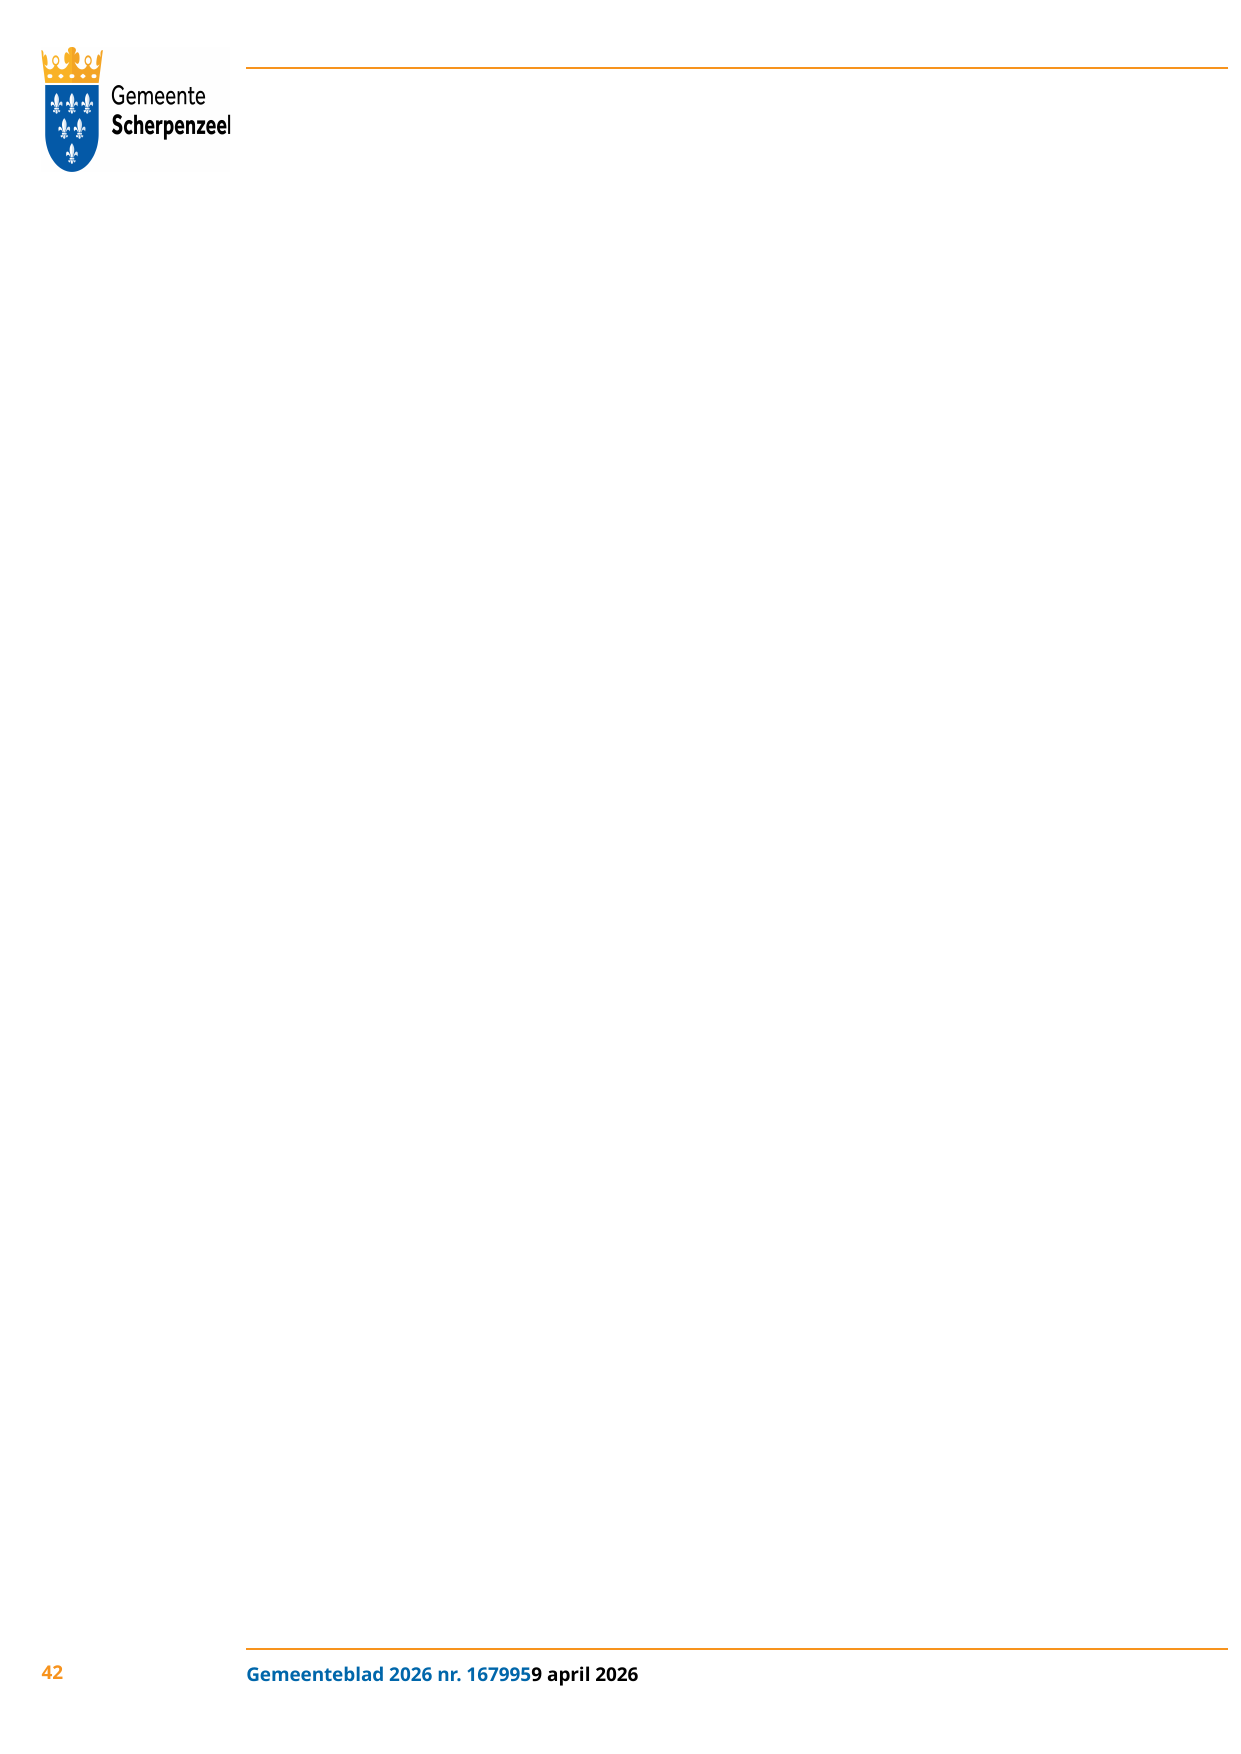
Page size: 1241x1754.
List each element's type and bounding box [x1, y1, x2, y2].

picture [41, 47, 231, 172]
